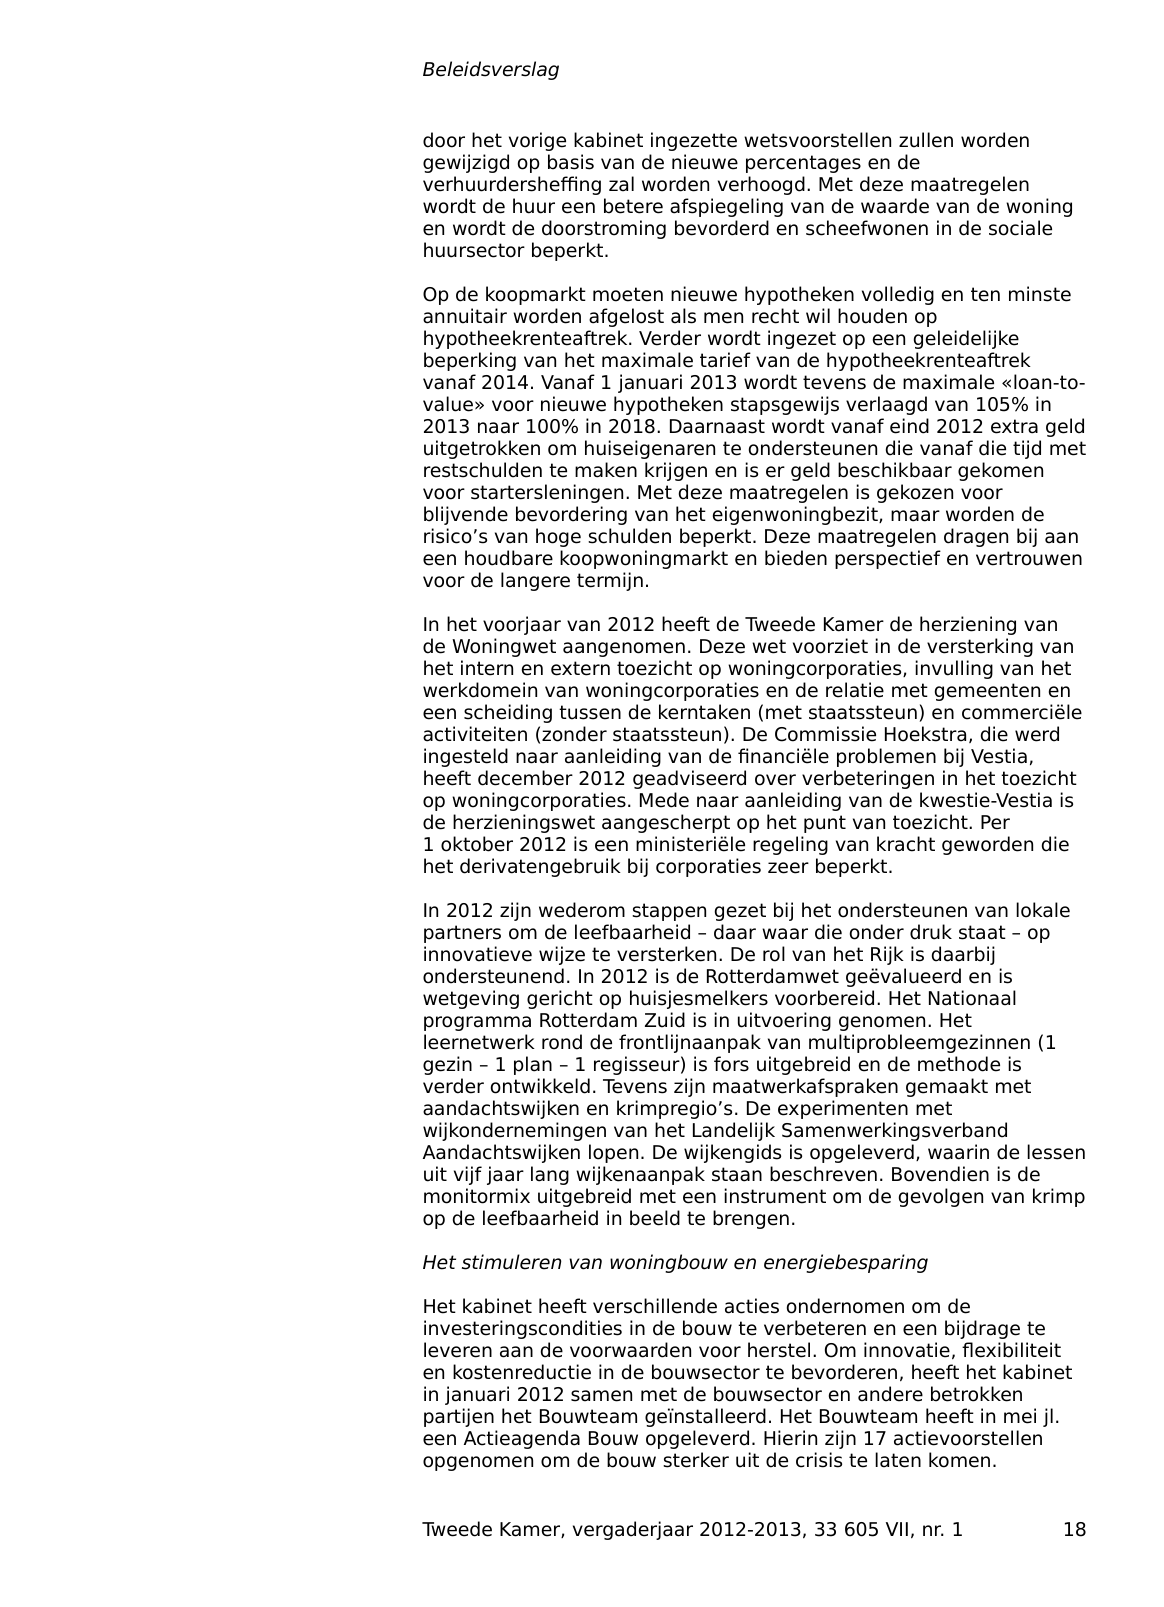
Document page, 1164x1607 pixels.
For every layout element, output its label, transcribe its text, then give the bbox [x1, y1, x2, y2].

text Op de koopmarkt moeten nieuwe hypotheken volledig en ten minste annuitair worden afgelost als men recht wil houden op hypotheekrenteaftrek. Verder wordt ingezet op een geleidelijke beperking van het maximale tarief van de hypotheekrenteaftrek vanaf 2014. Vanaf 1 januari 2013 wordt tevens de maximale «loan-to-value» voor nieuwe hypotheken stapsgewijs verlaagd van 105% in 2013 naar 100% in 2018. Daarnaast wordt vanaf eind 2012 extra geld uitgetrokken om huiseigenaren te ondersteunen die vanaf die tijd met restschulden te maken krijgen en is er geld beschikbaar gekomen voor startersleningen. Met deze maatregelen is gekozen voor blijvende bevordering van het eigenwoningbezit, maar worden de risico’s van hoge schulden beperkt. Deze maatregelen dragen bij aan een houdbare koopwoningmarkt en bieden perspectief en vertrouwen voor de langere termijn. [422, 284, 1087, 592]
text In 2012 zijn wederom stappen gezet bij het ondersteunen van lokale partners om de leefbaarheid – daar waar die onder druk staat – op innovatieve wijze te versterken. De rol van het Rijk is daarbij ondersteunend. In 2012 is de Rotterdamwet geëvalueerd en is wetgeving gericht op huisjesmelkers voorbereid. Het Nationaal programma Rotterdam Zuid is in uitvoering genomen. Het leernetwerk rond de frontlijnaanpak van multiprobleemgezinnen (1 gezin – 1 plan – 1 regisseur) is fors uitgebreid en de methode is verder ontwikkeld. Tevens zijn maatwerkafspraken gemaakt met aandachtswijken en krimpregio’s. De experimenten met wijkondernemingen van het Landelijk Samenwerkingsverband Aandachtswijken lopen. De wijkengids is opgeleverd, waarin de lessen uit vijf jaar lang wijkenaanpak staan beschreven. Bovendien is de monitormix uitgebreid met een instrument om de gevolgen van krimp op de leefbaarheid in beeld te brengen. [422, 900, 1087, 1229]
text Het kabinet heeft verschillende acties ondernomen om de investeringscondities in de bouw te verbeteren en een bijdrage te leveren aan de voorwaarden voor herstel. Om innovatie, flexibiliteit en kostenreductie in de bouwsector te bevorderen, heeft het kabinet in januari 2012 samen met de bouwsector en andere betrokken partijen het Bouwteam geïnstalleerd. Het Bouwteam heeft in mei jl. een Actieagenda Bouw opgeleverd. Hierin zijn 17 actievoorstellen opgenomen om de bouw sterker uit de crisis te laten komen. [422, 1296, 1087, 1472]
text door het vorige kabinet ingezette wetsvoorstellen zullen worden gewijzigd op basis van de nieuwe percentages en de verhuurdersheffing zal worden verhoogd. Met deze maatregelen wordt de huur een betere afspiegeling van de waarde van de woning en wordt de doorstroming bevorderd en scheefwonen in de sociale huursector beperkt. [422, 130, 1087, 262]
subtitle Het stimuleren van woningbouw en energiebesparing [422, 1252, 1087, 1274]
text In het voorjaar van 2012 heeft de Tweede Kamer de herziening van de Woningwet aangenomen. Deze wet voorziet in de versterking van het intern en extern toezicht op woningcorporaties, invulling van het werkdomein van woningcorporaties en de relatie met gemeenten en een scheiding tussen de kerntaken (met staatssteun) en commerciële activiteiten (zonder staatssteun). De Commissie Hoekstra, die werd ingesteld naar aanleiding van de financiële problemen bij Vestia, heeft december 2012 geadviseerd over verbeteringen in het toezicht op woningcorporaties. Mede naar aanleiding van de kwestie-Vestia is de herzieningswet aangescherpt op het punt van toezicht. Per 1 oktober 2012 is een ministeriële regeling van kracht geworden die het derivatengebruik bij corporaties zeer beperkt. [422, 614, 1087, 878]
